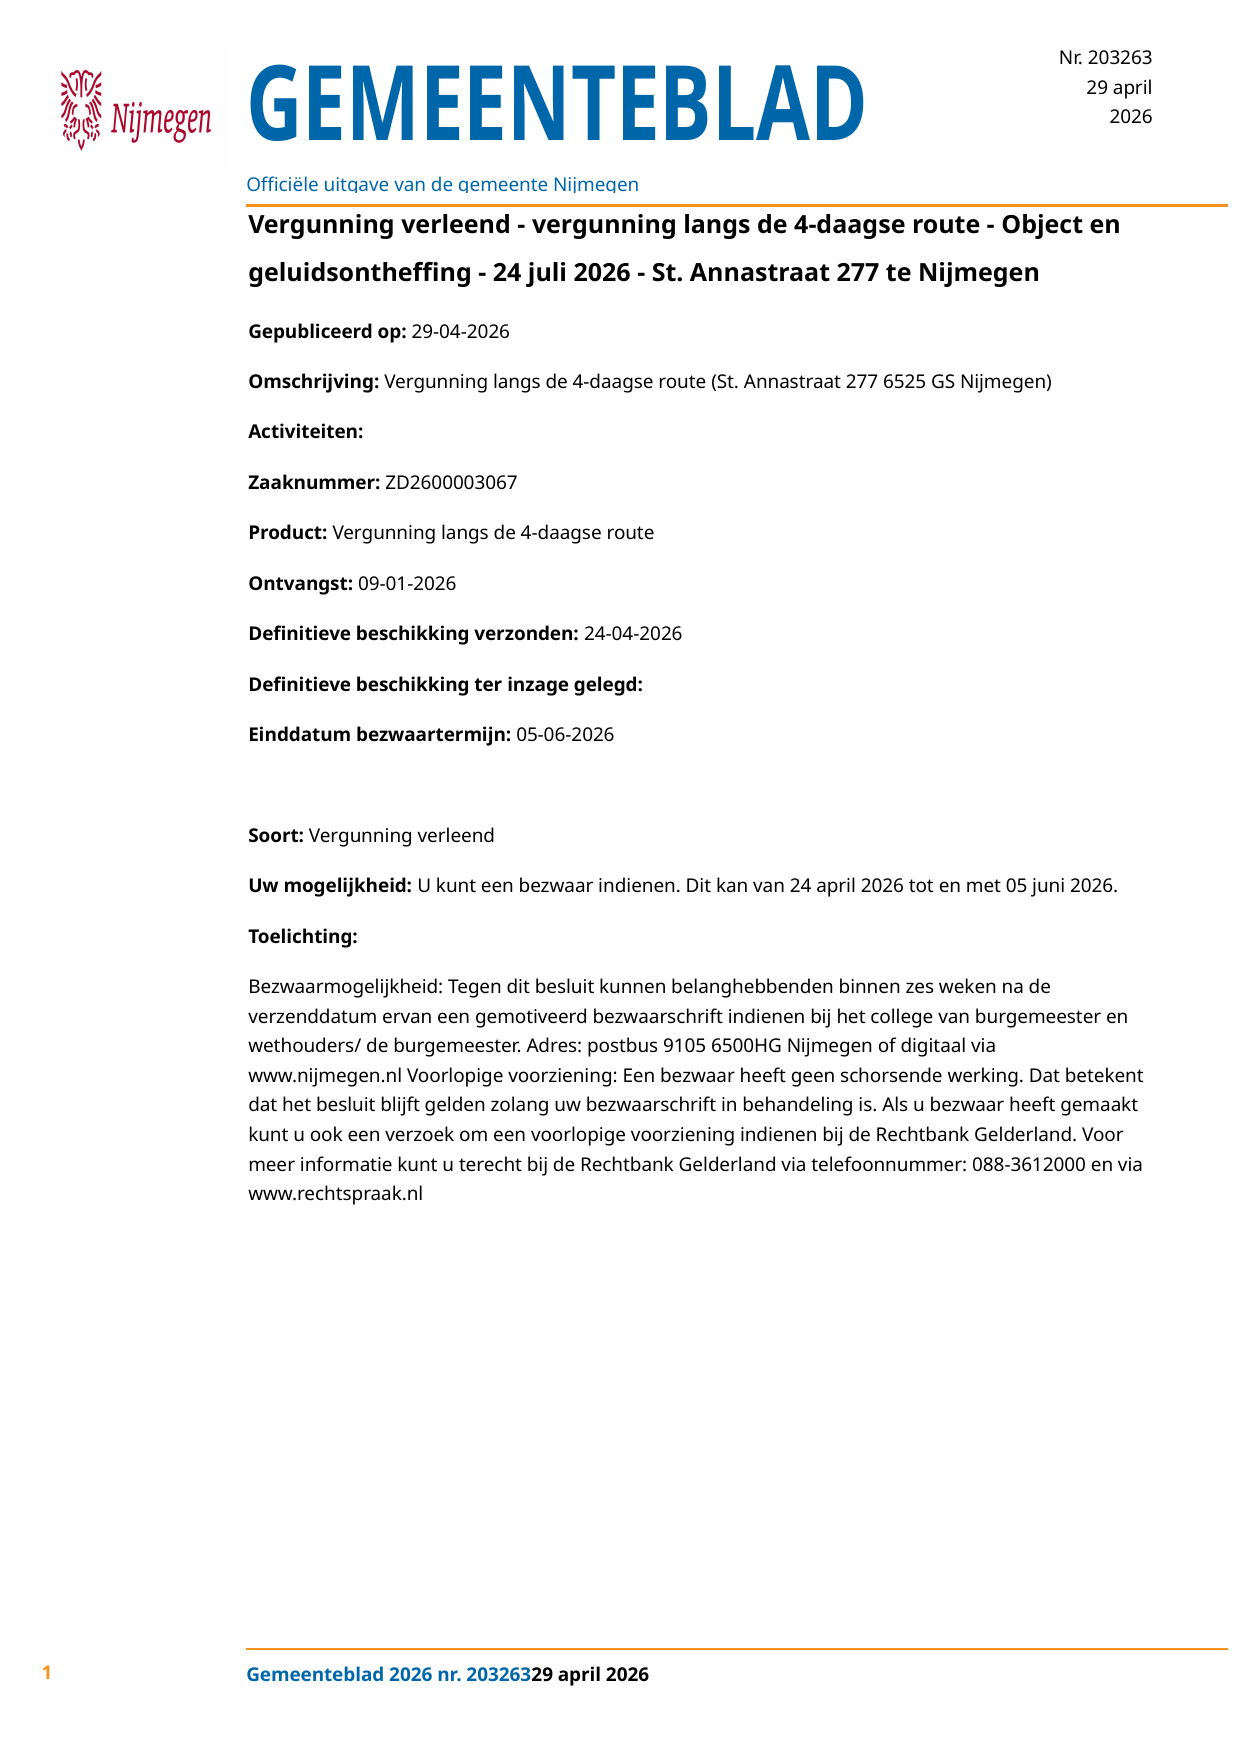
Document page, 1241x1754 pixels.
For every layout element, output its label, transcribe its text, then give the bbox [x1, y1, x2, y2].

text Soort: Vergunning verleend [248, 822, 1152, 848]
text Einddatum bezwaartermijn: 05-06-2026 [248, 721, 1152, 747]
text Zaaknummer: ZD2600003067 [248, 469, 1152, 495]
text Definitieve beschikking verzonden: 24-04-2026 [248, 620, 1152, 646]
text Activiteiten: [248, 419, 1152, 444]
picture [41, 47, 231, 172]
text Gepubliceerd op: 29-04-2026 [248, 318, 1152, 344]
text Bezwaarmogelijkheid: Tegen dit besluit kunnen belanghebbenden binnen zes weken na de verzenddatum ervan een gemotiveerd bezwaarschrift indienen bij het college van burgemeester en wethouders/ de burgemeester. Adres: postbus 9105 6500HG Nijmegen of digitaal via www.nijmegen.nl Voorlopige voorziening: Een bezwaar heeft geen schorsende werking. Dat betekent dat het besluit blijft gelden zolang uw bezwaarschrift in behandeling is. Als u bezwaar heeft gemaakt kunt u ook een verzoek om een voorlopige voorziening indienen bij de Rechtbank Gelderland. Voor meer informatie kunt u terecht bij de Rechtbank Gelderland via telefoonnummer: 088-3612000 en via www.rechtspraak.nl [248, 973, 1152, 1206]
text Ontvangst: 09-01-2026 [248, 570, 1152, 596]
text Vergunning verleend - vergunning langs de 4-daagse route - Object en geluidsontheffing - 24 juli 2026 - St. Annastraat 277 te Nijmegen [248, 207, 1152, 288]
text Definitieve beschikking ter inzage gelegd: [248, 671, 1152, 697]
text Omschrijving: Vergunning langs de 4-daagse route (St. Annastraat 277 6525 GS Nijmegen) [248, 368, 1152, 394]
text Product: Vergunning langs de 4-daagse route [248, 519, 1152, 545]
text Uw mogelijkheid: U kunt een bezwaar indienen. Dit kan van 24 april 2026 tot en met 05 juni 2026. [248, 872, 1152, 898]
text Toelichting: [248, 923, 1152, 949]
